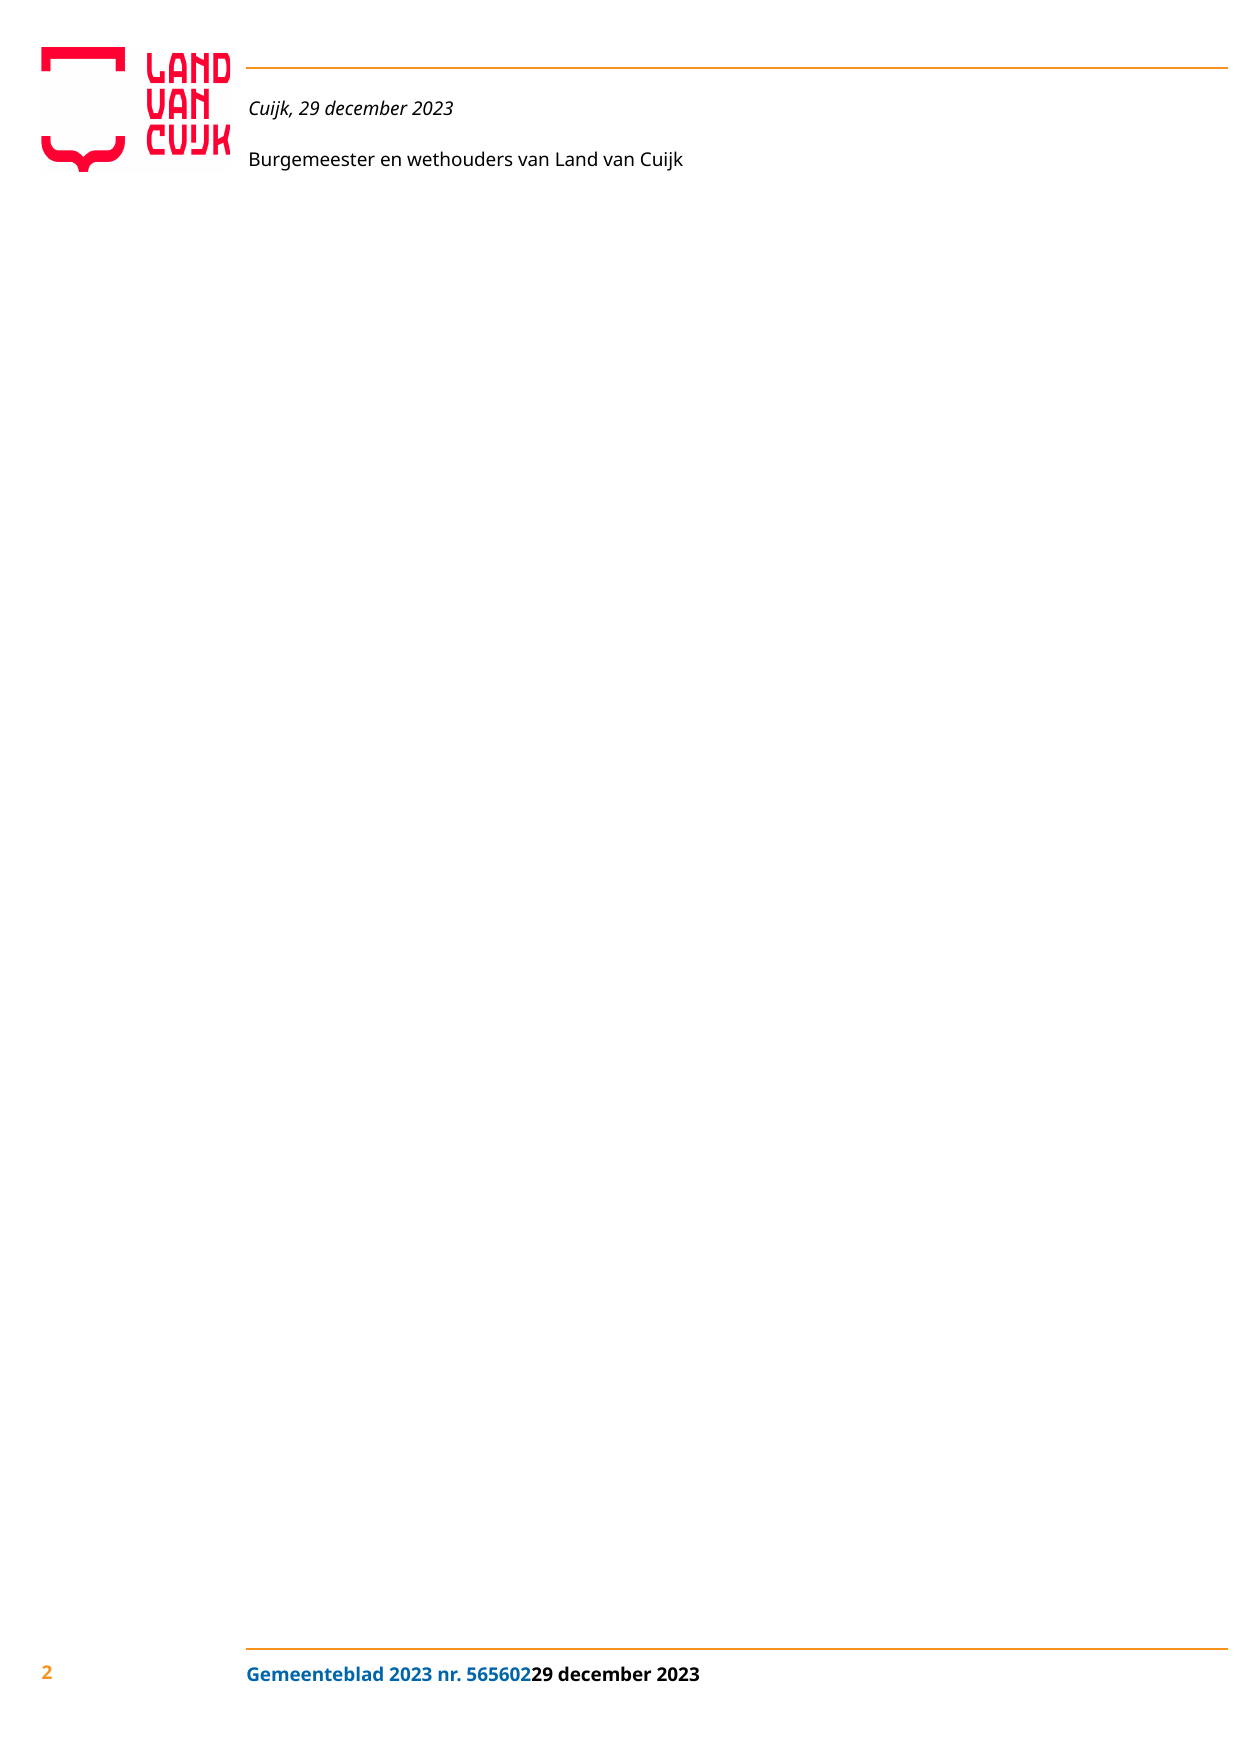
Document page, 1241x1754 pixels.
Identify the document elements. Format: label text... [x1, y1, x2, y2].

picture [41, 47, 231, 172]
text Cuijk, 29 december 2023 [248, 95, 1152, 121]
text Burgemeester en wethouders van Land van Cuijk [248, 146, 1152, 172]
